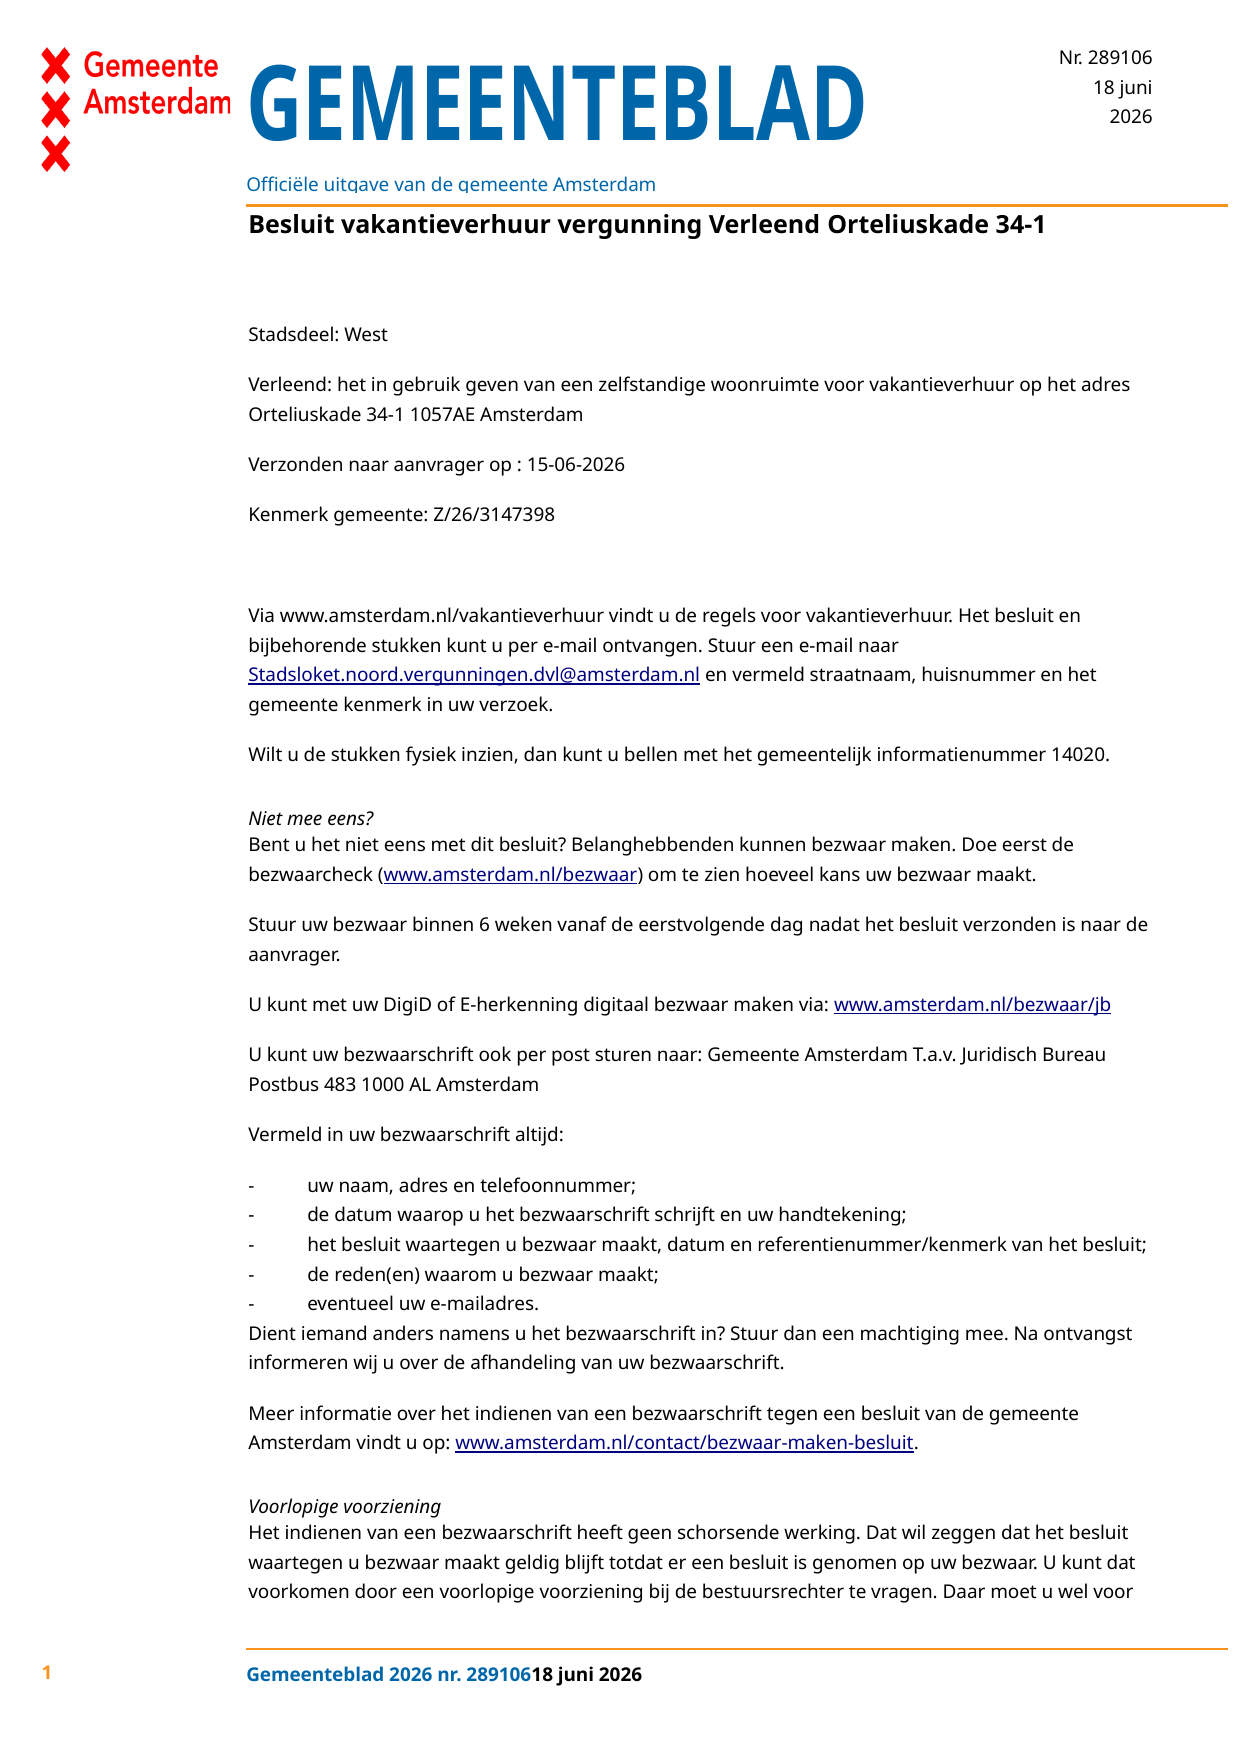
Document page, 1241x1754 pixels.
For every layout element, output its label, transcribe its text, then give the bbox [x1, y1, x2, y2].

text Meer informatie over het indienen van een bezwaarschrift tegen een besluit van de gemeente Amsterdam vindt u op: www.amsterdam.nl/contact/bezwaar-maken-besluit. [248, 1400, 1152, 1455]
text Kenmerk gemeente: Z/26/3147398 [248, 502, 1152, 527]
text Verleend: het in gebruik geven van een zelfstandige woonruimte voor vakantieverhuur op het adres Orteliuskade 34-1 1057AE Amsterdam [248, 371, 1152, 426]
text Wilt u de stukken fysiek inzien, dan kunt u bellen met het gemeentelijk informatienummer 14020. [248, 742, 1152, 767]
text Stadsdeel: West [248, 321, 1152, 346]
text Voorlopige voorziening [248, 1493, 1152, 1519]
text Besluit vakantieverhuur vergunning Verleend Orteliuskade 34-1 [248, 207, 1152, 241]
list het besluit waartegen u bezwaar maakt, datum en referentienummer/kenmerk van het besluit; [248, 1231, 1152, 1257]
list de datum waarop u het bezwaarschrift schrijft en uw handtekening; [248, 1202, 1152, 1227]
list eventueel uw e-mailadres. [248, 1290, 1152, 1316]
text Dient iemand anders namens u het bezwaarschrift in? Stuur dan een machtiging mee. Na ontvangst informeren wij u over de afhandeling van uw bezwaarschrift. [248, 1320, 1152, 1375]
text Niet mee eens? [248, 806, 1152, 831]
text Vermeld in uw bezwaarschrift altijd: [248, 1122, 1152, 1147]
text Via www.amsterdam.nl/vakantieverhuur vindt u de regels voor vakantieverhuur. Het besluit en bijbehorende stukken kunt u per e-mail ontvangen. Stuur een e-mail naar Stadsloket.noord.vergunningen.dvl@amsterdam.nl en vermeld straatnaam, huisnummer en het gemeente kenmerk in uw verzoek. [248, 602, 1152, 717]
text Verzonden naar aanvrager op : 15-06-2026 [248, 451, 1152, 477]
text U kunt uw bezwaarschrift ook per post sturen naar: Gemeente Amsterdam T.a.v. Juridisch Bureau Postbus 483 1000 AL Amsterdam [248, 1042, 1152, 1097]
text U kunt met uw DigiD of E-herkenning digitaal bezwaar maken via: www.amsterdam.nl/bezwaar/jb [248, 991, 1152, 1017]
text Het indienen van een bezwaarschrift heeft geen schorsende werking. Dat wil zeggen dat het besluit waartegen u bezwaar maakt geldig blijft totdat er een besluit is genomen op uw bezwaar. U kunt dat voorkomen door een voorlopige voorziening bij de bestuursrechter te vragen. Daar moet u wel voor [248, 1519, 1152, 1604]
picture [41, 47, 231, 172]
text Bent u het niet eens met dit besluit? Belanghebbenden kunnen bezwaar maken. Doe eerst de bezwaarcheck (www.amsterdam.nl/bezwaar) om te zien hoeveel kans uw bezwaar maakt. [248, 831, 1152, 887]
text Stuur uw bezwaar binnen 6 weken vanaf de eerstvolgende dag nadat het besluit verzonden is naar de aanvrager. [248, 911, 1152, 967]
list de reden(en) waarom u bezwaar maakt; [248, 1261, 1152, 1287]
list uw naam, adres en telefoonnummer; [248, 1172, 1152, 1198]
